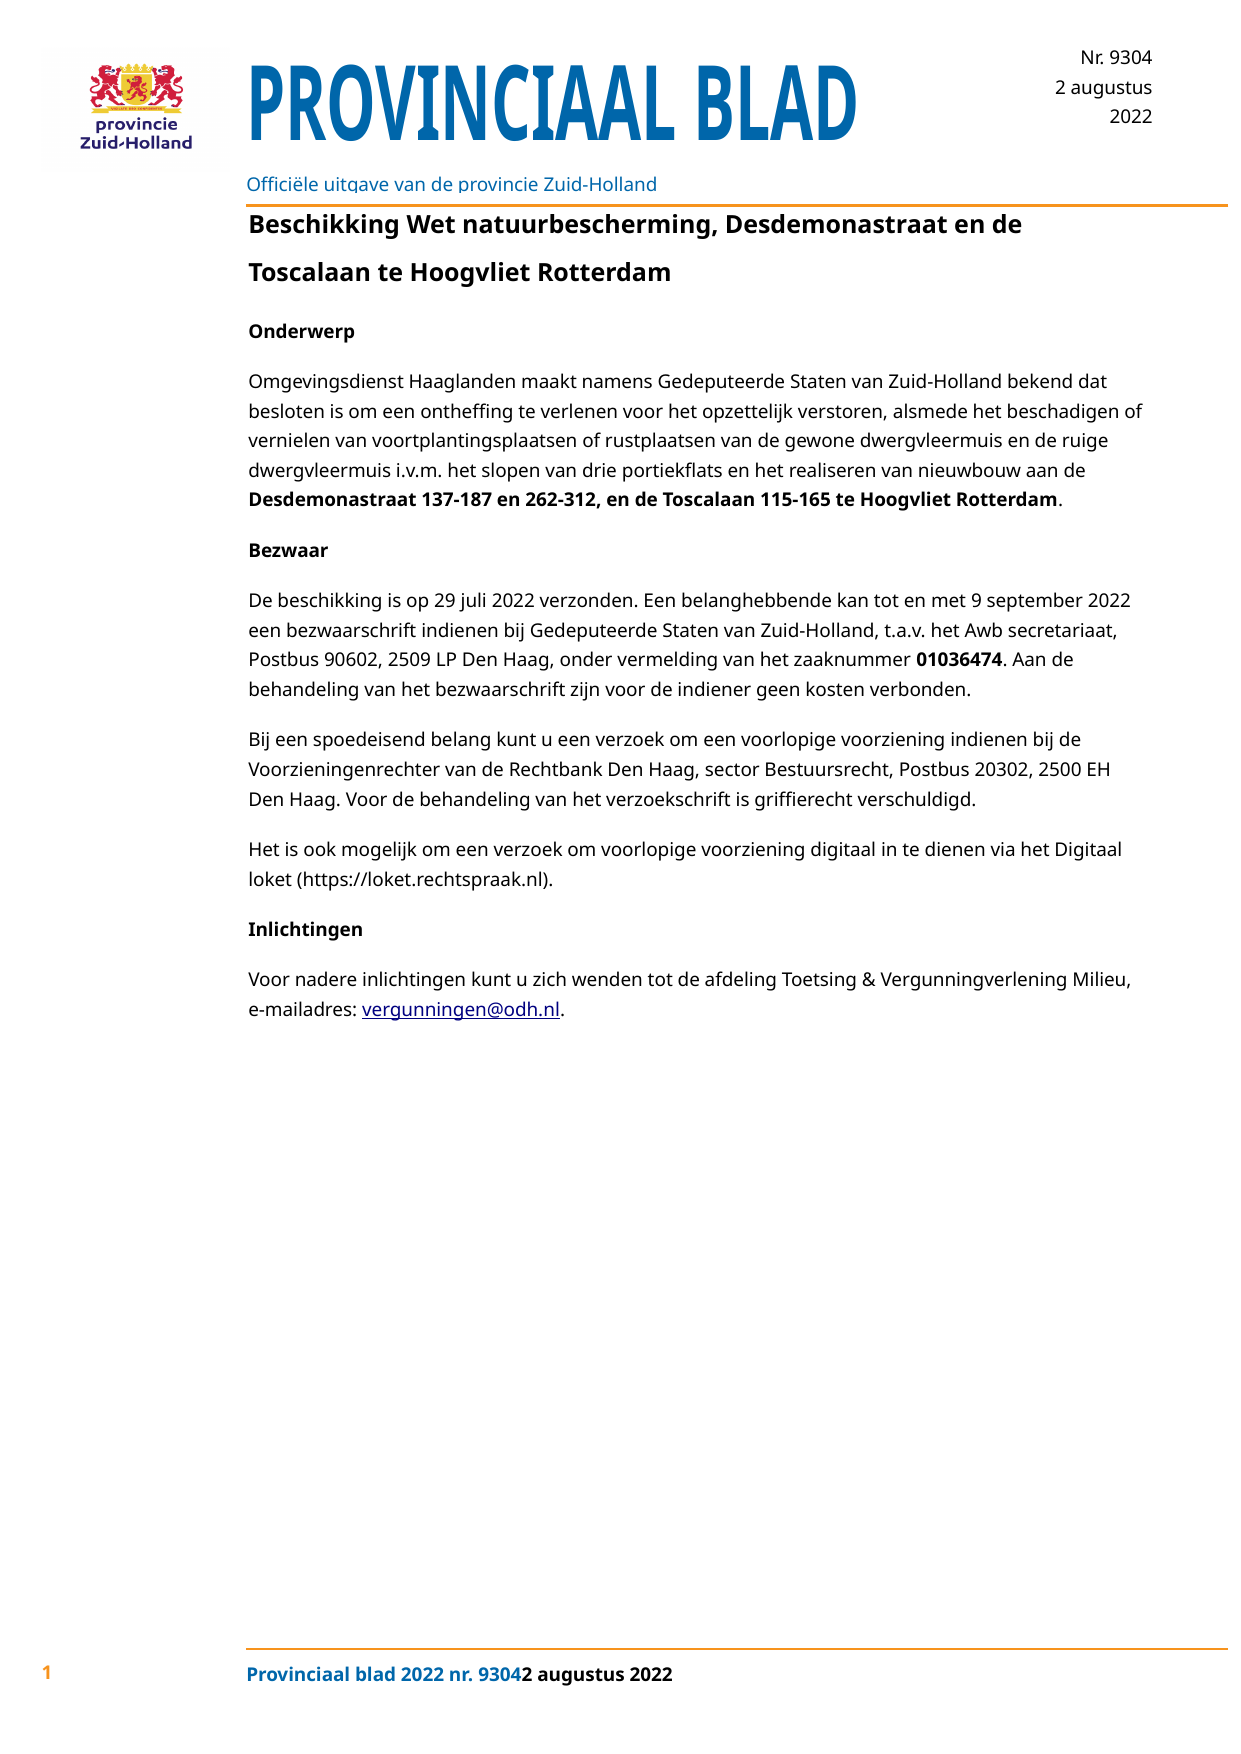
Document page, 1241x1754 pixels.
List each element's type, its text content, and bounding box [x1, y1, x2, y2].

text Onderwerp [248, 318, 1152, 344]
picture [41, 47, 231, 172]
text Beschikking Wet natuurbescherming, Desdemonastraat en de Toscalaan te Hoogvliet Rotterdam [248, 207, 1152, 288]
text Omgevingsdienst Haaglanden maakt namens Gedeputeerde Staten van Zuid-Holland bekend dat besloten is om een ontheffing te verlenen voor het opzettelijk verstoren, alsmede het beschadigen of vernielen van voortplantingsplaatsen of rustplaatsen van de gewone dwergvleermuis en de ruige dwergvleermuis i.v.m. het slopen van drie portiekflats en het realiseren van nieuwbouw aan de Desdemonastraat 137-187 en 262-312, en de Toscalaan 115-165 te Hoogvliet Rotterdam. [248, 368, 1152, 512]
text Bij een spoedeisend belang kunt u een verzoek om een voorlopige voorziening indienen bij de Voorzieningenrechter van de Rechtbank Den Haag, sector Bestuursrecht, Postbus 20302, 2500 EH Den Haag. Voor de behandeling van het verzoekschrift is griffierecht verschuldigd. [248, 727, 1152, 812]
text Het is ook mogelijk om een verzoek om voorlopige voorziening digitaal in te dienen via het Digitaal loket (https://loket.rechtspraak.nl). [248, 836, 1152, 892]
text Voor nadere inlichtingen kunt u zich wenden tot de afdeling Toetsing & Vergunningverlening Milieu, e-mailadres: vergunningen@odh.nl. [248, 967, 1152, 1022]
text Bezwaar [248, 537, 1152, 563]
text De beschikking is op 29 juli 2022 verzonden. Een belanghebbende kan tot en met 9 september 2022 een bezwaarschrift indienen bij Gedeputeerde Staten van Zuid-Holland, t.a.v. het Awb secretariaat, Postbus 90602, 2509 LP Den Haag, onder vermelding van het zaaknummer 01036474. Aan de behandeling van het bezwaarschrift zijn voor de indiener geen kosten verbonden. [248, 587, 1152, 702]
text Inlichtingen [248, 916, 1152, 942]
